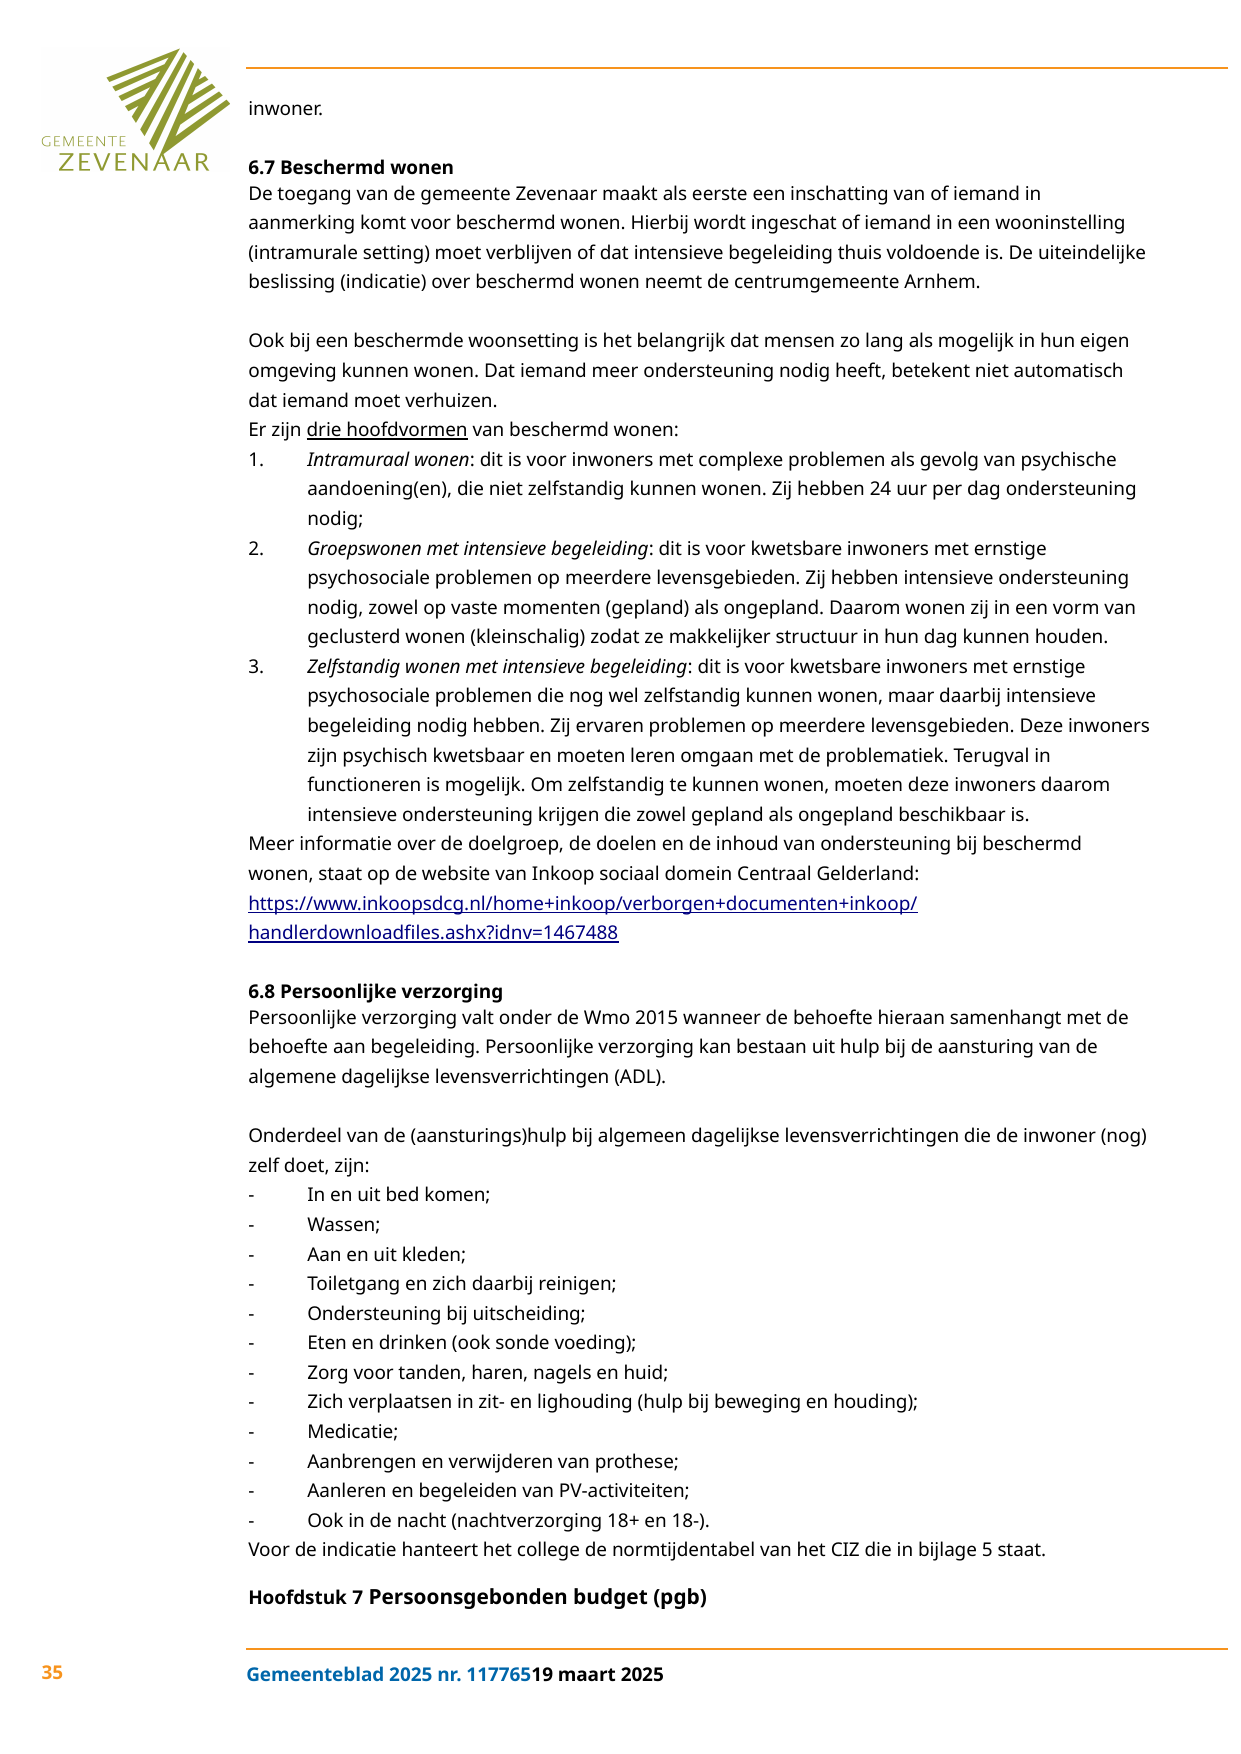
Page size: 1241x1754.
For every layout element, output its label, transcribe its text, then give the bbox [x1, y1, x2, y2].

text Er zijn drie hoofdvormen van beschermd wonen: [248, 416, 1152, 442]
list Groepswonen met intensieve begeleiding: dit is voor kwetsbare inwoners met ernstige psychosociale problemen op meerdere levensgebieden. Zij hebben intensieve ondersteuning nodig, zowel op vaste momenten (gepland) als ongepland. Daarom wonen zij in een vorm van geclusterd wonen (kleinschalig) zodat ze makkelijker structuur in hun dag kunnen houden. [248, 535, 1152, 649]
text Ook bij een beschermde woonsetting is het belangrijk dat mensen zo lang als mogelijk in hun eigen omgeving kunnen wonen. Dat iemand meer ondersteuning nodig heeft, betekent niet automatisch dat iemand moet verhuizen. [248, 328, 1152, 412]
text 6.8 Persoonlijke verzorging [248, 978, 1152, 1004]
text inwoner. [248, 95, 1152, 121]
list Toiletgang en zich daarbij reinigen; [248, 1270, 1152, 1296]
text Hoofdstuk 7 Persoonsgebonden budget (pgb) [248, 1582, 1152, 1611]
list Zelfstandig wonen met intensieve begeleiding: dit is voor kwetsbare inwoners met ernstige psychosociale problemen die nog wel zelfstandig kunnen wonen, maar daarbij intensieve begeleiding nodig hebben. Zij ervaren problemen op meerdere levensgebieden. Deze inwoners zijn psychisch kwetsbaar en moeten leren omgaan met de problematiek. Terugval in functioneren is mogelijk. Om zelfstandig te kunnen wonen, moeten deze inwoners daarom intensieve ondersteuning krijgen die zowel gepland als ongepland beschikbaar is. [248, 653, 1152, 827]
text Persoonlijke verzorging valt onder de Wmo 2015 wanneer de behoefte hieraan samenhangt met de behoefte aan begeleiding. Persoonlijke verzorging kan bestaan uit hulp bij de aansturing van de algemene dagelijkse levensverrichtingen (ADL). [248, 1004, 1152, 1089]
list Ook in de nacht (nachtverzorging 18+ en 18-). [248, 1507, 1152, 1533]
text De toegang van de gemeente Zevenaar maakt als eerste een inschatting van of iemand in aanmerking komt voor beschermd wonen. Hierbij wordt ingeschat of iemand in een wooninstelling (intramurale setting) moet verblijven of dat intensieve begeleiding thuis voldoende is. De uiteindelijke beslissing (indicatie) over beschermd wonen neemt de centrumgemeente Arnhem. [248, 180, 1152, 294]
list Zorg voor tanden, haren, nagels en huid; [248, 1359, 1152, 1385]
list Aanbrengen en verwijderen van prothese; [248, 1448, 1152, 1474]
picture [41, 47, 231, 172]
list Zich verplaatsen in zit- en lighouding (hulp bij beweging en houding); [248, 1389, 1152, 1414]
list Wassen; [248, 1211, 1152, 1237]
list Medicatie; [248, 1418, 1152, 1444]
text 6.7 Beschermd wonen [248, 154, 1152, 180]
list Aan en uit kleden; [248, 1241, 1152, 1267]
text Onderdeel van de (aansturings)hulp bij algemeen dagelijkse levensverrichtingen die de inwoner (nog) zelf doet, zijn: [248, 1122, 1152, 1178]
list Intramuraal wonen: dit is voor inwoners met complexe problemen als gevolg van psychische aandoening(en), die niet zelfstandig kunnen wonen. Zij hebben 24 uur per dag ondersteuning nodig; [248, 446, 1152, 531]
list In en uit bed komen; [248, 1182, 1152, 1207]
list Aanleren en begeleiden van PV-activiteiten; [248, 1477, 1152, 1503]
list Ondersteuning bij uitscheiding; [248, 1300, 1152, 1326]
text Meer informatie over de doelgroep, de doelen en de inhoud van ondersteuning bij beschermd wonen, staat op de website van Inkoop sociaal domein Centraal Gelderland: https://www.inkoopsdcg.nl/home+inkoop/verborgen+documenten+inkoop/handlerdownloadfiles.ashx?idnv=1467488 [248, 831, 1152, 945]
text Voor de indicatie hanteert het college de normtijdentabel van het CIZ die in bijlage 5 staat. [248, 1537, 1152, 1562]
list Eten en drinken (ook sonde voeding); [248, 1329, 1152, 1355]
